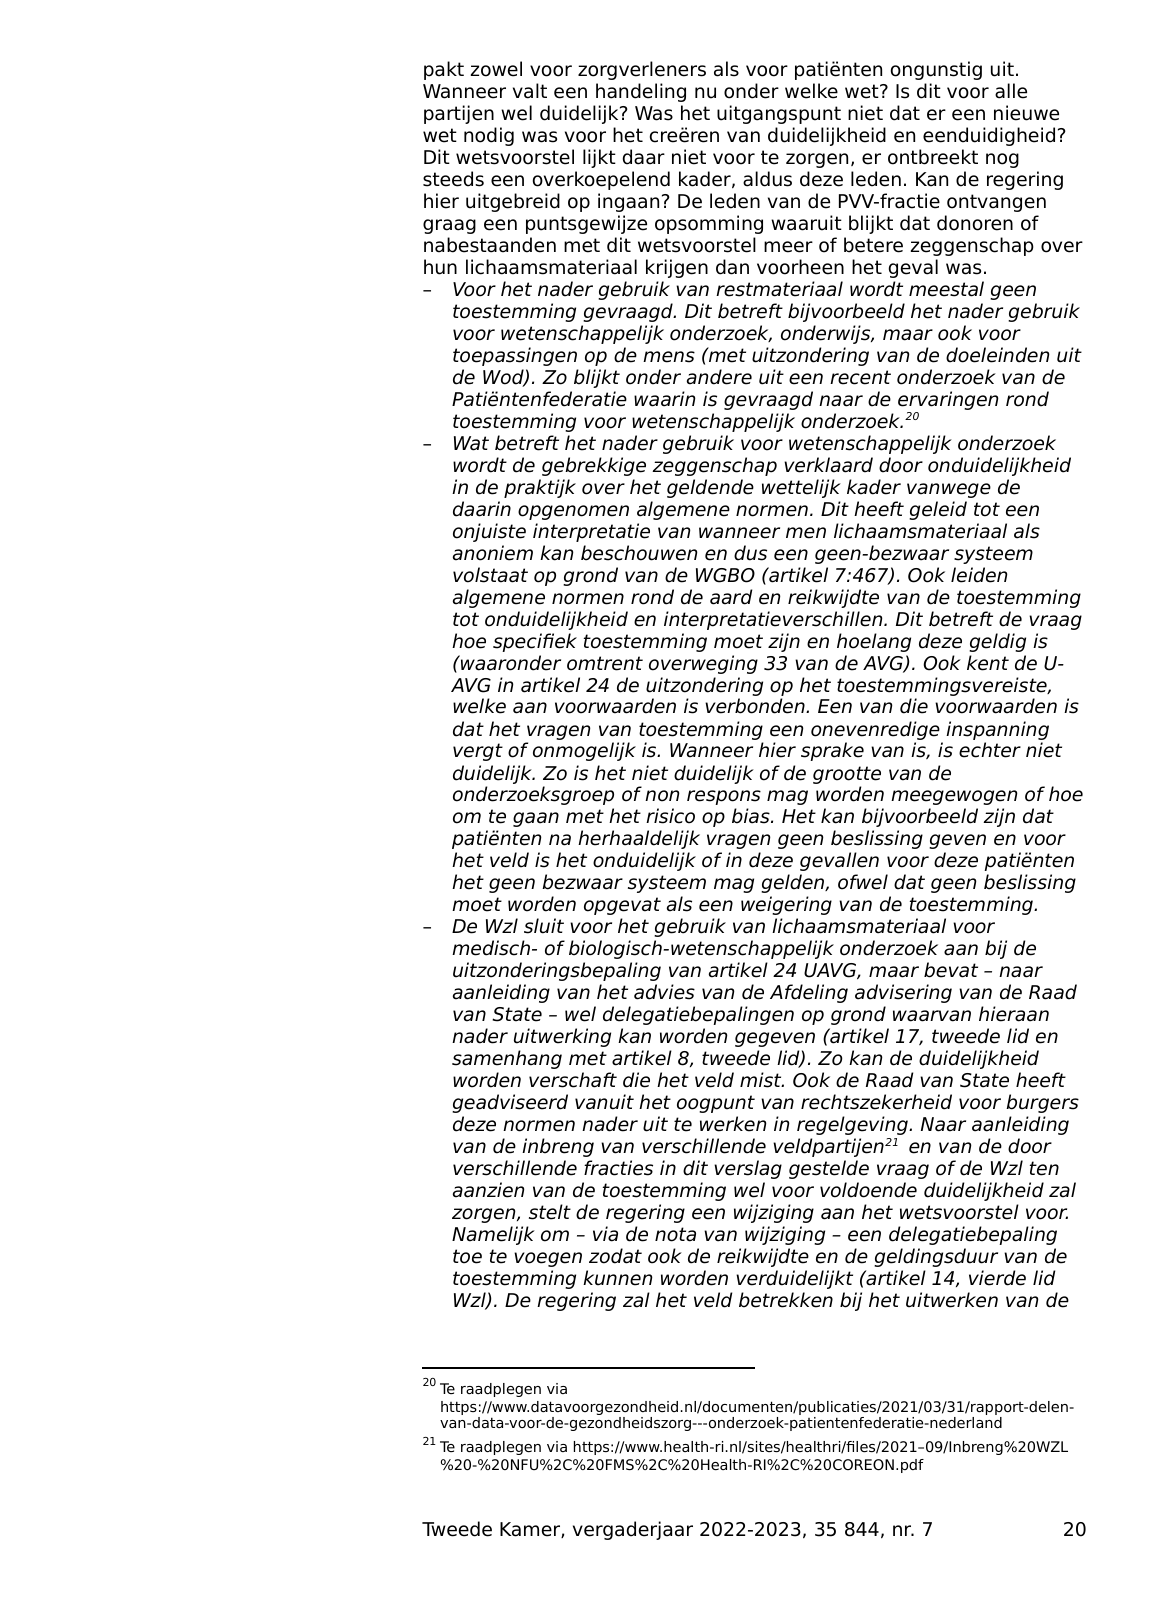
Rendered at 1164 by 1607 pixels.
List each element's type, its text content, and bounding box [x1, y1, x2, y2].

text Te raadplegen via https://www.health-ri.nl/sites/healthri/files/2021–09/Inbreng%20WZL%20-%20NFU%2C%20FMS%2C%20Health-RI%2C%20COREON.pdf [422, 1435, 1087, 1474]
text – Wat betreft het nader gebruik voor wetenschappelijk onderzoek wordt de gebrekkige zeggenschap verklaard door onduidelijkheid in de praktijk over het geldende wettelijk kader vanwege de daarin opgenomen algemene normen. Dit heeft geleid tot een onjuiste interpretatie van wanneer men lichaamsmateriaal als anoniem kan beschouwen en dus een geen-bezwaar systeem volstaat op grond van de WGBO (artikel 7:467). Ook leiden algemene normen rond de aard en reikwijdte van de toestemming tot onduidelijkheid en interpretatieverschillen. Dit betreft de vraag hoe specifiek toestemming moet zijn en hoelang deze geldig is (waaronder omtrent overweging 33 van de AVG). Ook kent de U-AVG in artikel 24 de uitzondering op het toestemmingsvereiste, welke aan voorwaarden is verbonden. Een van die voorwaarden is dat het vragen van toestemming een onevenredige inspanning vergt of onmogelijk is. Wanneer hier sprake van is, is echter niet duidelijk. Zo is het niet duidelijk of de grootte van de onderzoeksgroep of non respons mag worden meegewogen of hoe om te gaan met het risico op bias. Het kan bijvoorbeeld zijn dat patiënten na herhaaldelijk vragen geen beslissing geven en voor het veld is het onduidelijk of in deze gevallen voor deze patiënten het geen bezwaar systeem mag gelden, ofwel dat geen beslissing moet worden opgevat als een weigering van de toestemming. [422, 433, 1087, 916]
text – De Wzl sluit voor het gebruik van lichaamsmateriaal voor medisch- of biologisch-wetenschappelijk onderzoek aan bij de uitzonderingsbepaling van artikel 24 UAVG, maar bevat – naar aanleiding van het advies van de Afdeling advisering van de Raad van State – wel delegatiebepalingen op grond waarvan hieraan nader uitwerking kan worden gegeven (artikel 17, tweede lid en samenhang met artikel 8, tweede lid). Zo kan de duidelijkheid worden verschaft die het veld mist. Ook de Raad van State heeft geadviseerd vanuit het oogpunt van rechtszekerheid voor burgers deze normen nader uit te werken in regelgeving. Naar aanleiding van de inbreng van verschillende veldpartijen en van de door verschillende fracties in dit verslag gestelde vraag of de Wzl ten aanzien van de toestemming wel voor voldoende duidelijkheid zal zorgen, stelt de regering een wijziging aan het wetsvoorstel voor. Namelijk om – via de nota van wijziging – een delegatiebepaling toe te voegen zodat ook de reikwijdte en de geldingsduur van de toestemming kunnen worden verduidelijkt (artikel 14, vierde lid Wzl). De regering zal het veld betrekken bij het uitwerken van de [422, 916, 1087, 1312]
text – Voor het nader gebruik van restmateriaal wordt meestal geen toestemming gevraagd. Dit betreft bijvoorbeeld het nader gebruik voor wetenschappelijk onderzoek, onderwijs, maar ook voor toepassingen op de mens (met uitzondering van de doeleinden uit de Wod). Zo blijkt onder andere uit een recent onderzoek van de Patiëntenfederatie waarin is gevraagd naar de ervaringen rond toestemming voor wetenschappelijk onderzoek. [422, 279, 1087, 433]
text pakt zowel voor zorgverleners als voor patiënten ongunstig uit. Wanneer valt een handeling nu onder welke wet? Is dit voor alle partijen wel duidelijk? Was het uitgangspunt niet dat er een nieuwe wet nodig was voor het creëren van duidelijkheid en eenduidigheid? Dit wetsvoorstel lijkt daar niet voor te zorgen, er ontbreekt nog steeds een overkoepelend kader, aldus deze leden. Kan de regering hier uitgebreid op ingaan? De leden van de PVV-fractie ontvangen graag een puntsgewijze opsomming waaruit blijkt dat donoren of nabestaanden met dit wetsvoorstel meer of betere zeggenschap over hun lichaamsmateriaal krijgen dan voorheen het geval was. [422, 59, 1087, 279]
text Te raadplegen via https://www.datavoorgezondheid.nl/documenten/publicaties/2021/03/31/rapport-delen-van-data-voor-de-gezondheidszorg---onderzoek-patientenfederatie-nederland [422, 1377, 1087, 1432]
